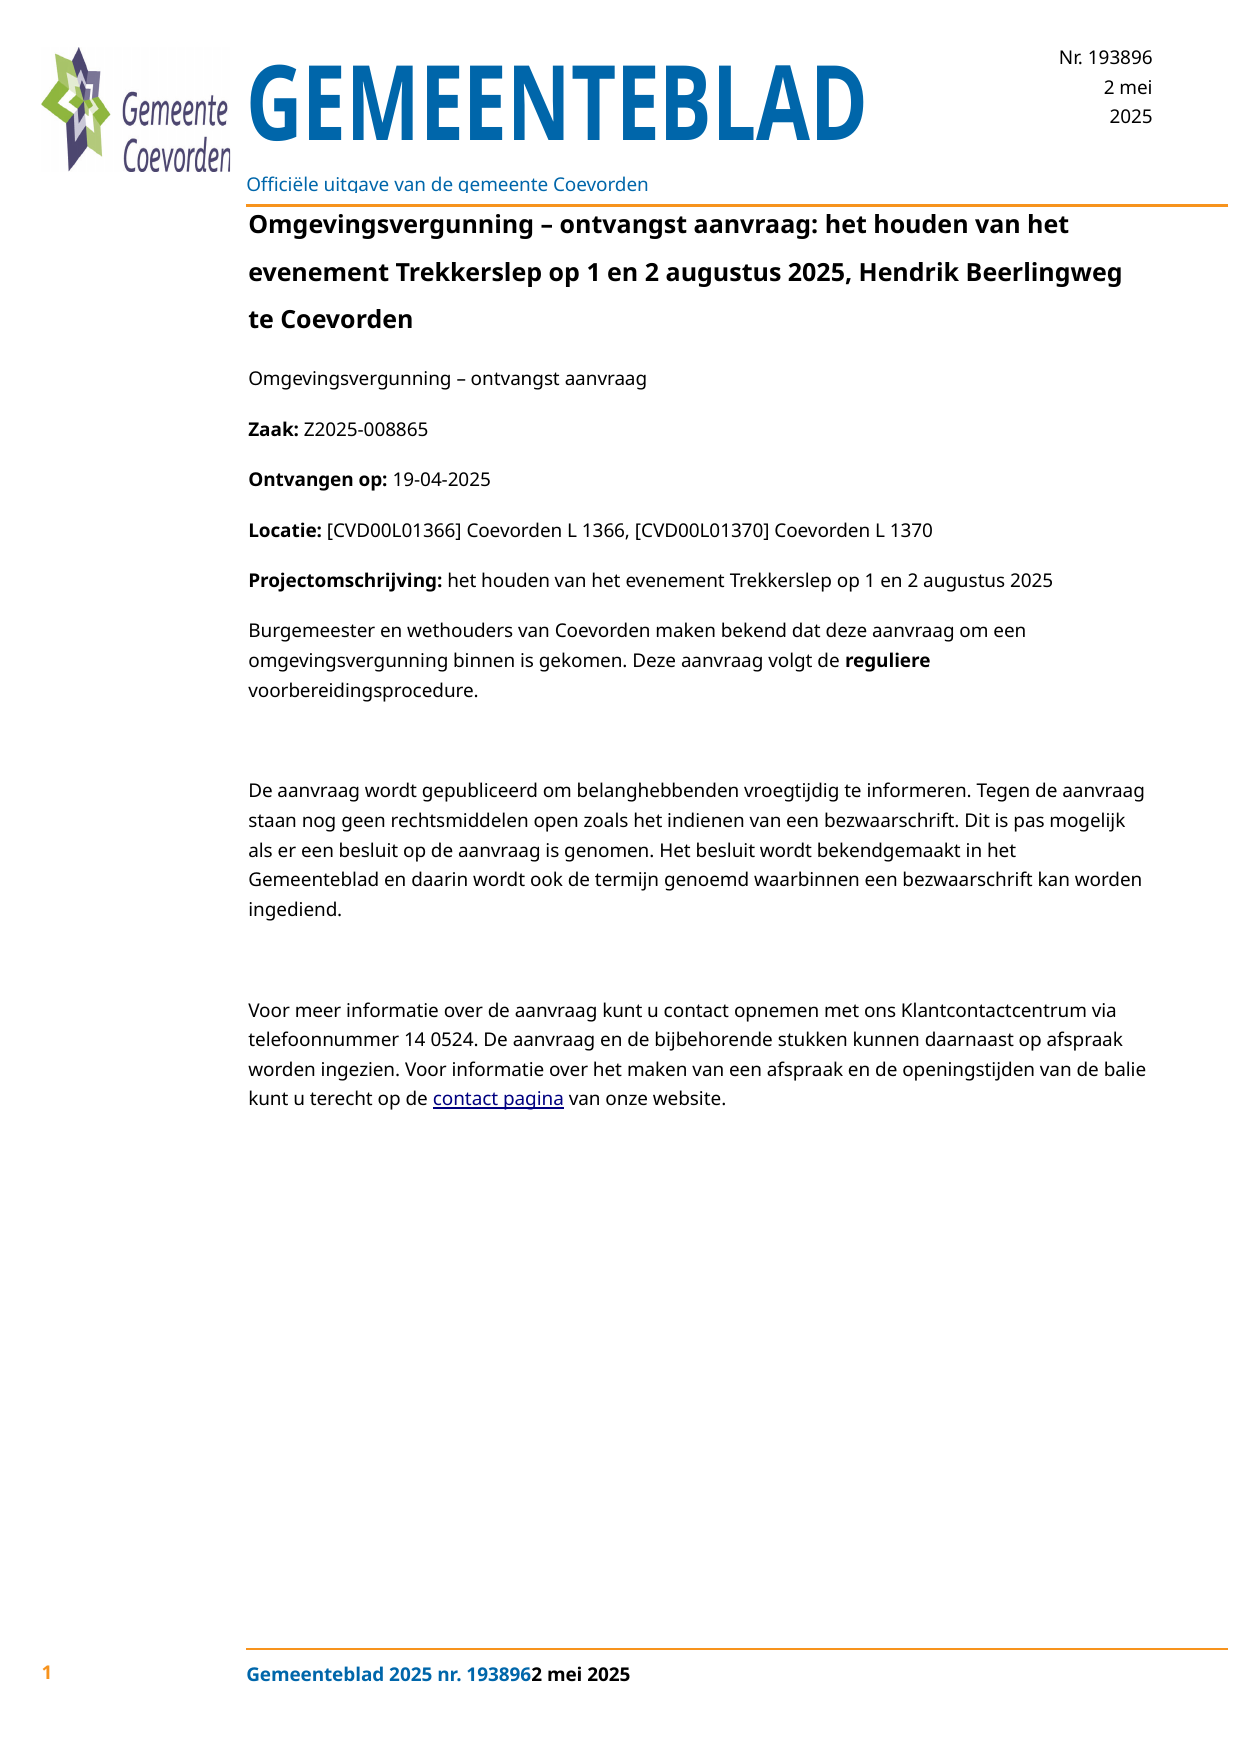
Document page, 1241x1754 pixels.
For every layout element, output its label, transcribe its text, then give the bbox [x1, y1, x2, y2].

text Zaak: Z2025-008865 [248, 416, 1152, 442]
text Projectomschrijving: het houden van het evenement Trekkerslep op 1 en 2 augustus 2025 [248, 567, 1152, 593]
text Voor meer informatie over de aanvraag kunt u contact opnemen met ons Klantcontactcentrum via telefoonnummer 14 0524. De aanvraag en de bijbehorende stukken kunnen daarnaast op afspraak worden ingezien. Voor informatie over het maken van een afspraak en de openingstijden van de balie kunt u terecht op de contact pagina van onze website. [248, 997, 1152, 1111]
text Ontvangen op: 19-04-2025 [248, 466, 1152, 492]
picture [41, 47, 231, 172]
text Burgemeester en wethouders van Coevorden maken bekend dat deze aanvraag om een omgevingsvergunning binnen is gekomen. Deze aanvraag volgt de reguliere voorbereidingsprocedure. [248, 618, 1152, 702]
text Locatie: [CVD00L01366] Coevorden L 1366, [CVD00L01370] Coevorden L 1370 [248, 517, 1152, 542]
text Omgevingsvergunning – ontvangst aanvraag [248, 366, 1152, 391]
text De aanvraag wordt gepubliceerd om belanghebbenden vroegtijdig te informeren. Tegen de aanvraag staan nog geen rechtsmiddelen open zoals het indienen van een bezwaarschrift. Dit is pas mogelijk als er een besluit op de aanvraag is genomen. Het besluit wordt bekendgemaakt in het Gemeenteblad en daarin wordt ook de termijn genoemd waarbinnen een bezwaarschrift kan worden ingediend. [248, 778, 1152, 922]
text Omgevingsvergunning – ontvangst aanvraag: het houden van het evenement Trekkerslep op 1 en 2 augustus 2025, Hendrik Beerlingweg te Coevorden [248, 207, 1152, 336]
